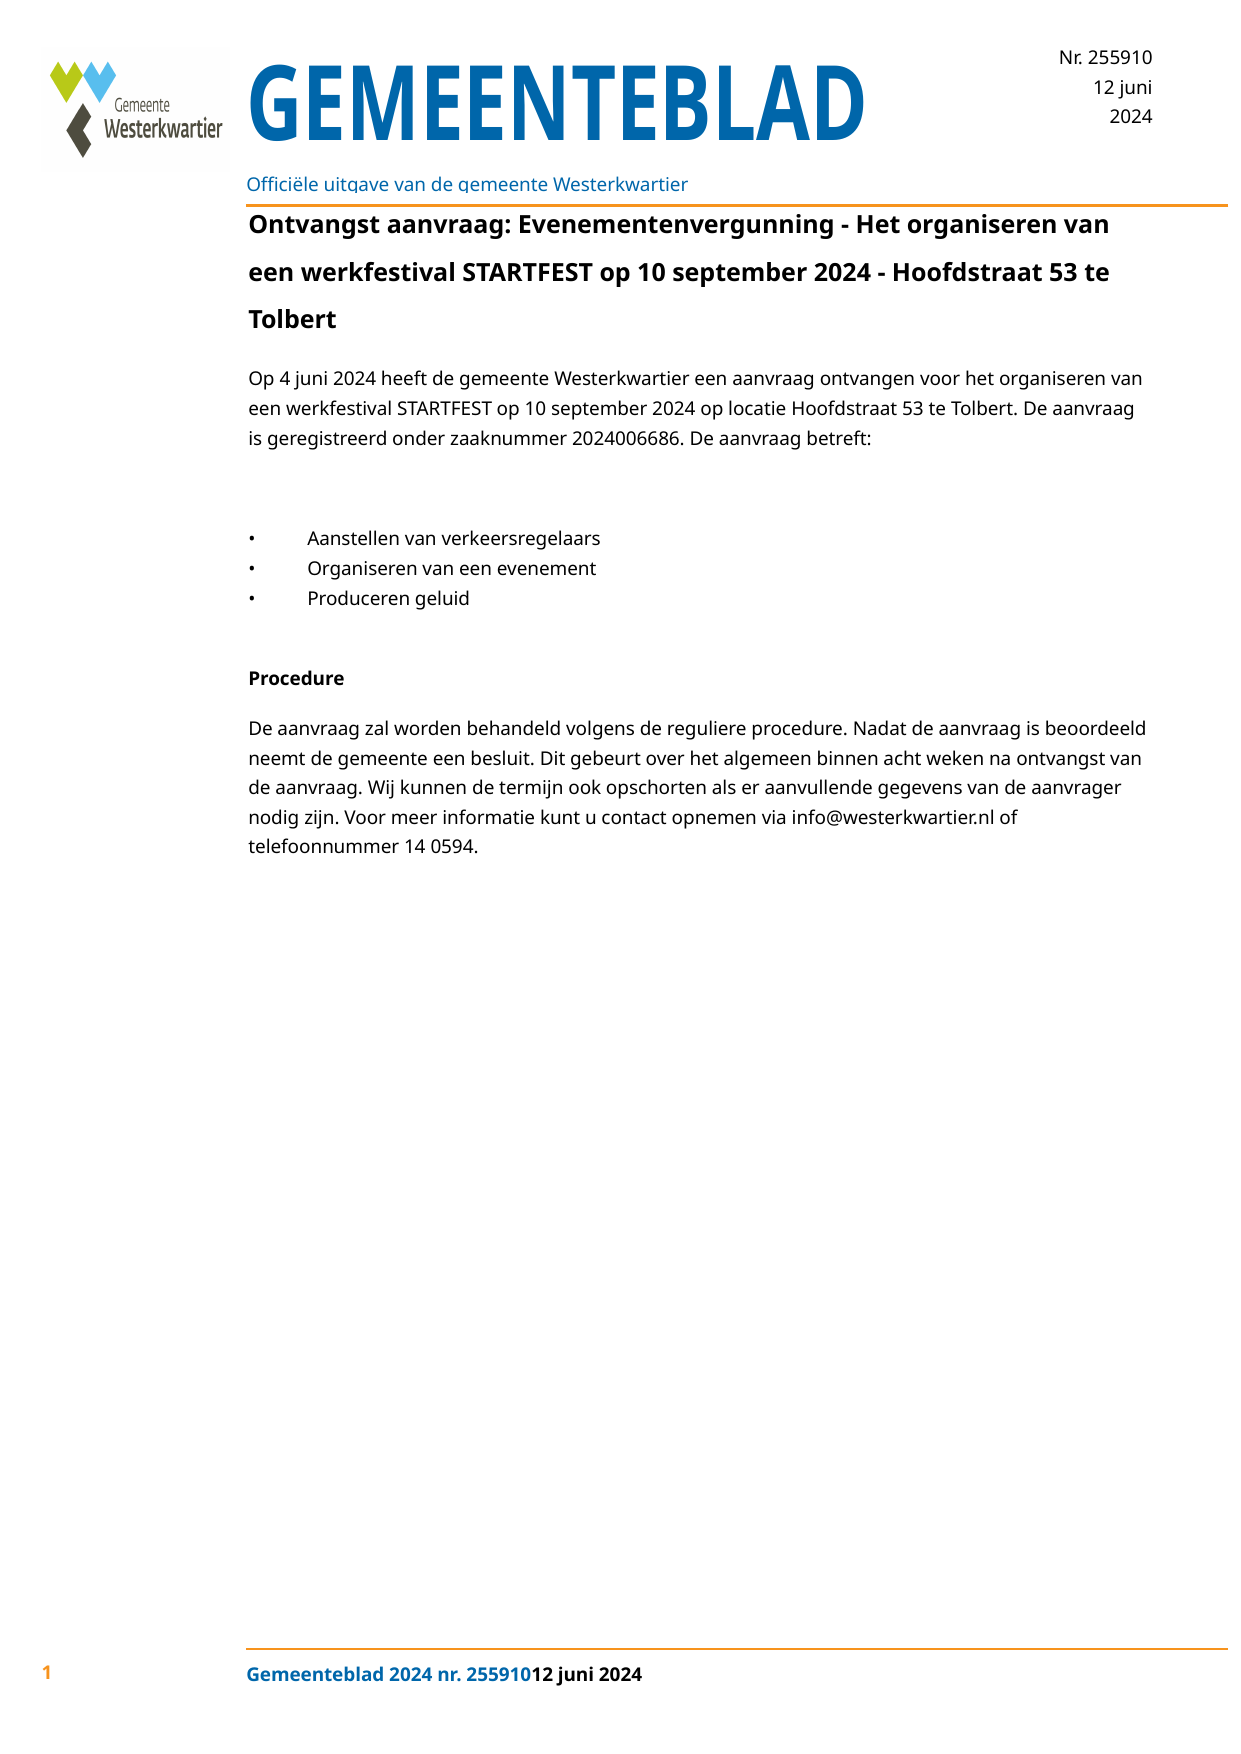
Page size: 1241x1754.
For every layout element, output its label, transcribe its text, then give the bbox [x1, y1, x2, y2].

picture [41, 47, 231, 172]
text Procedure [248, 665, 1152, 690]
list Organiseren van een evenement [248, 555, 1152, 581]
text Op 4 juni 2024 heeft de gemeente Westerkwartier een aanvraag ontvangen voor het organiseren van een werkfestival STARTFEST op 10 september 2024 op locatie Hoofdstraat 53 te Tolbert. De aanvraag is geregistreerd onder zaaknummer 2024006686. De aanvraag betreft: [248, 366, 1152, 450]
text De aanvraag zal worden behandeld volgens de reguliere procedure. Nadat de aanvraag is beoordeeld neemt de gemeente een besluit. Dit gebeurt over het algemeen binnen acht weken na ontvangst van de aanvraag. Wij kunnen de termijn ook opschorten als er aanvullende gegevens van de aanvrager nodig zijn. Voor meer informatie kunt u contact opnemen via info@westerkwartier.nl of telefoonnummer 14 0594. [248, 715, 1152, 859]
list Produceren geluid [248, 585, 1152, 610]
text Ontvangst aanvraag: Evenementenvergunning - Het organiseren van een werkfestival STARTFEST op 10 september 2024 - Hoofdstraat 53 te Tolbert [248, 207, 1152, 336]
list Aanstellen van verkeersregelaars [248, 526, 1152, 551]
